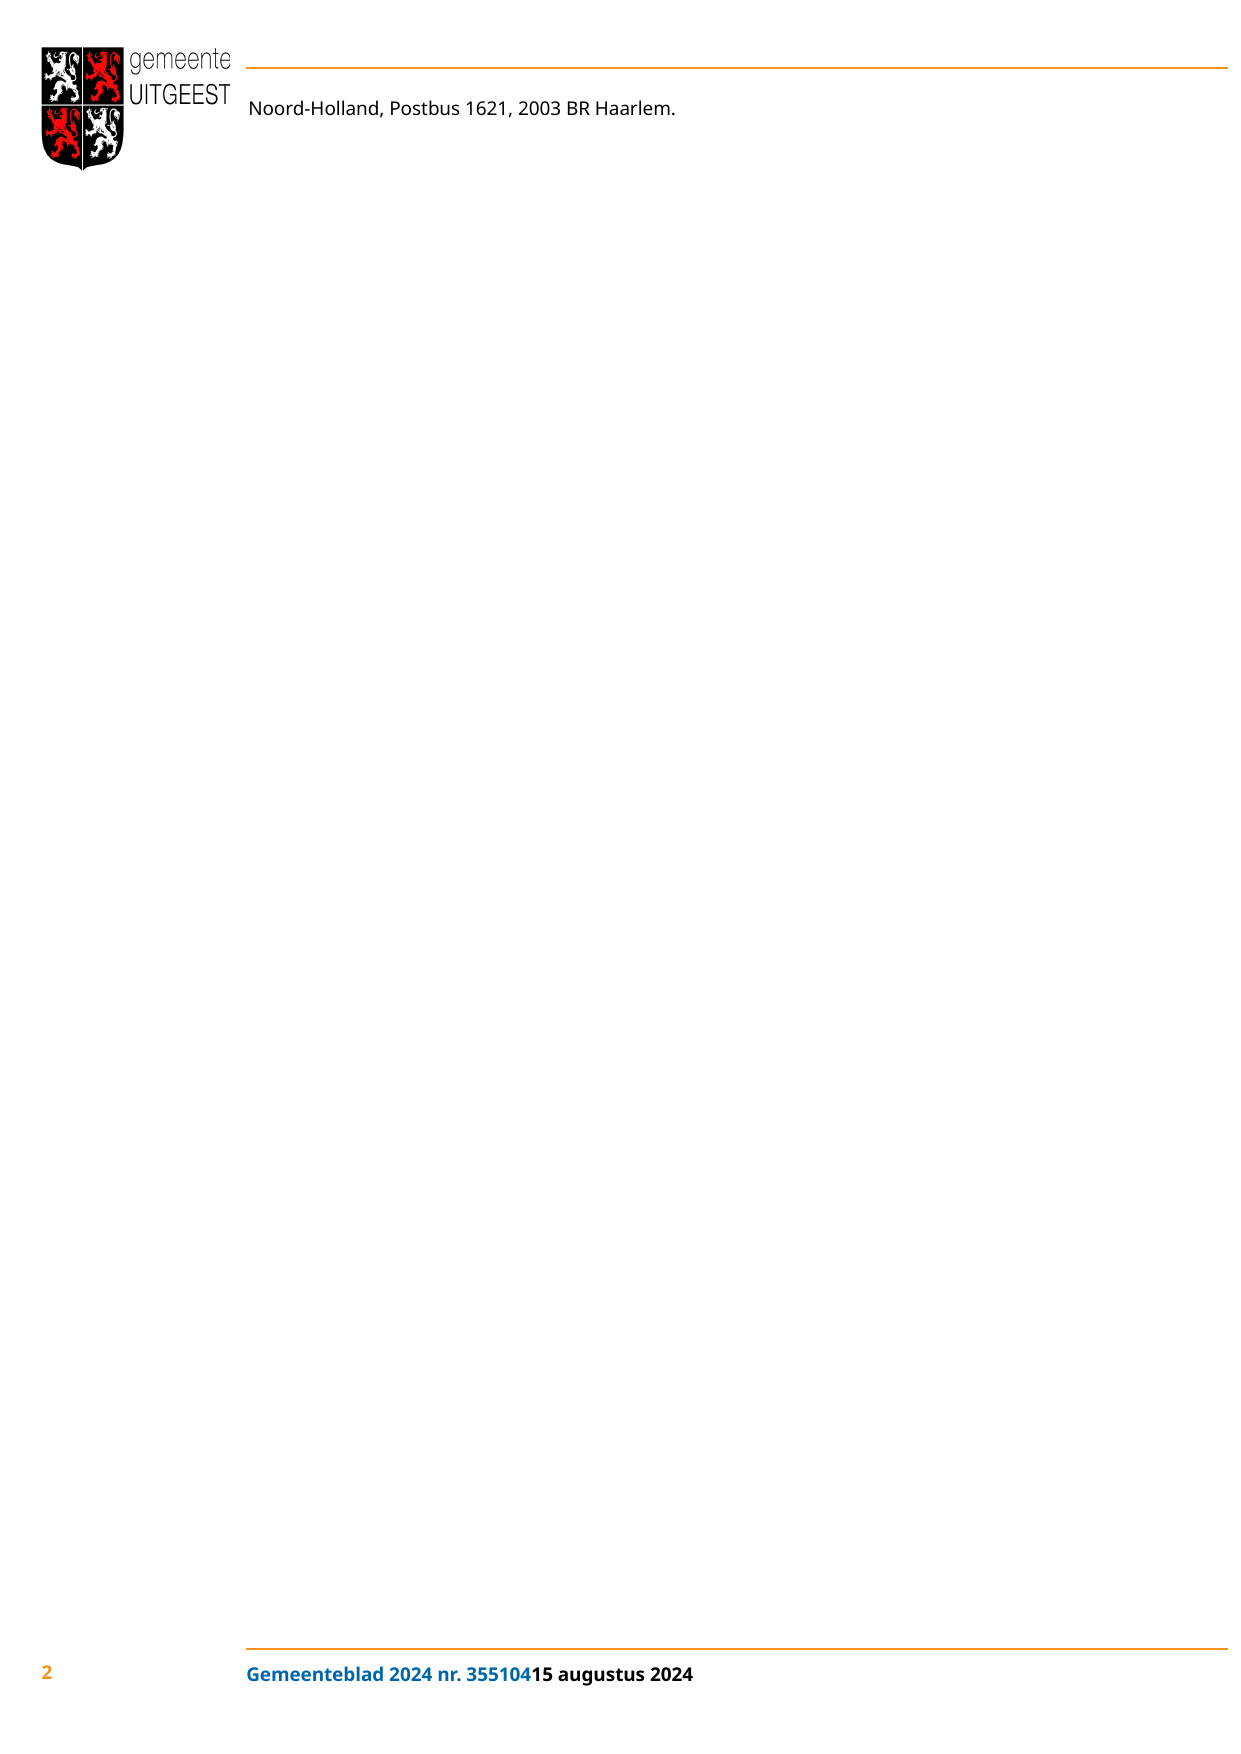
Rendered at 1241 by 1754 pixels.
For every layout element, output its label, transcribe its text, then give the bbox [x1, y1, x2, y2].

text Noord-Holland, Postbus 1621, 2003 BR Haarlem. [248, 95, 1152, 121]
picture [41, 47, 231, 172]
